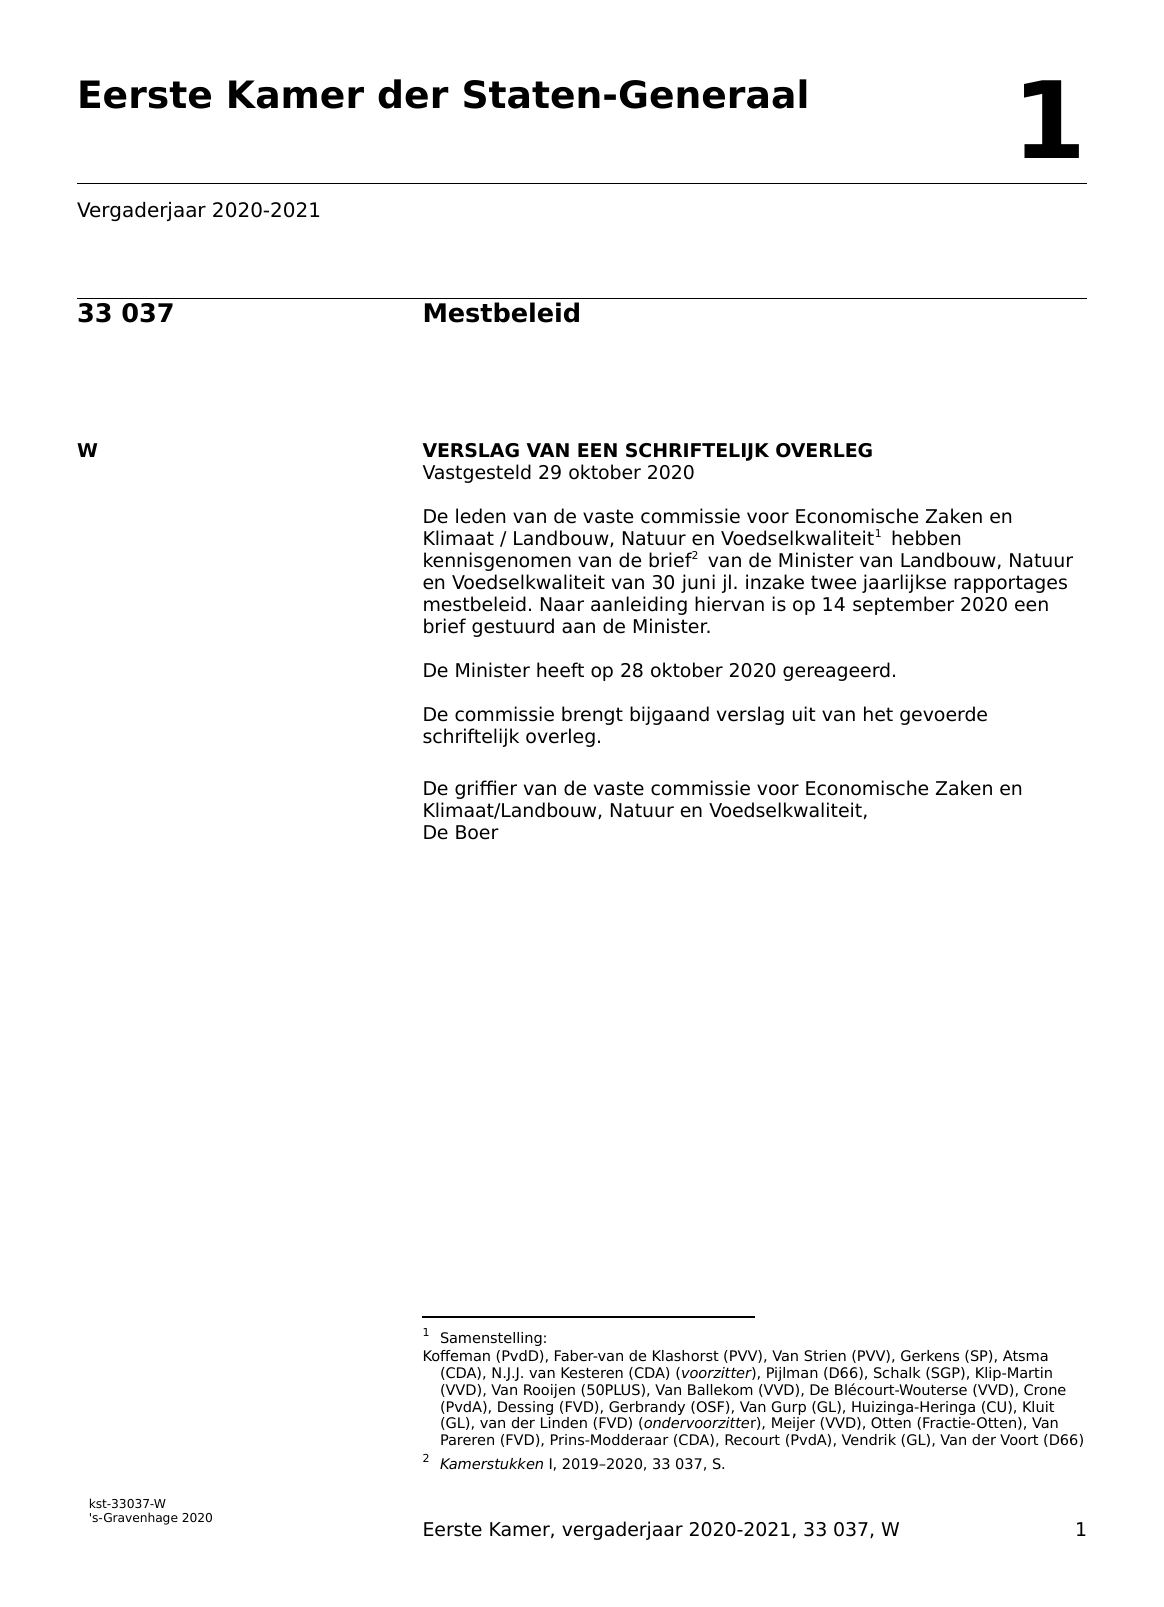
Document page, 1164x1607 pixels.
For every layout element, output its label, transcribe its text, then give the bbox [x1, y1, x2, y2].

text De leden van de vaste commissie voor Economische Zaken en Klimaat / Landbouw, Natuur en Voedselkwaliteit hebben kennisgenomen van de brief van de Minister van Landbouw, Natuur en Voedselkwaliteit van 30 juni jl. inzake twee jaarlijkse rapportages mestbeleid. Naar aanleiding hiervan is op 14 september 2020 een brief gestuurd aan de Minister. [422, 506, 1087, 638]
text Samenstelling: [422, 1326, 1087, 1348]
subtitle W VERSLAG VAN EEN SCHRIFTELIJK OVERLEG [77, 440, 1087, 462]
subtitle 33 037 Mestbeleid [77, 299, 1087, 329]
table_header Eerste Kamer der Staten-Generaal [77, 59, 886, 183]
text 's-Gravenhage 2020 [88, 1511, 323, 1525]
table_cell Vergaderjaar 2020-2021 [77, 184, 1087, 298]
text Koffeman (PvdD), Faber-van de Klashorst (PVV), Van Strien (PVV), Gerkens (SP), Atsma (CDA), N.J.J. van Kesteren (CDA) (voorzitter), Pijlman (D66), Schalk (SGP), Klip-Martin (VVD), Van Rooijen (50PLUS), Van Ballekom (VVD), De Blécourt-Wouterse (VVD), Crone (PvdA), Dessing (FVD), Gerbrandy (OSF), Van Gurp (GL), Huizinga-Heringa (CU), Kluit (GL), van der Linden (FVD) (ondervoorzitter), Meijer (VVD), Otten (Fractie-Otten), Van Pareren (FVD), Prins-Modderaar (CDA), Recourt (PvdA), Vendrik (GL), Van der Voort (D66) [422, 1348, 1087, 1449]
text De Minister heeft op 28 oktober 2020 gereageerd. [422, 660, 1087, 682]
text kst-33037-W [88, 1497, 323, 1511]
text De griffier van de vaste commissie voor Economische Zaken en Klimaat/Landbouw, Natuur en Voedselkwaliteit, De Boer [422, 778, 1087, 844]
table_header 1 [886, 59, 1087, 183]
text Kamerstukken I, 2019–2020, 33 037, S. [422, 1452, 1087, 1474]
text Vastgesteld 29 oktober 2020 [422, 462, 1087, 484]
text De commissie brengt bijgaand verslag uit van het gevoerde schriftelijk overleg. [422, 704, 1087, 748]
